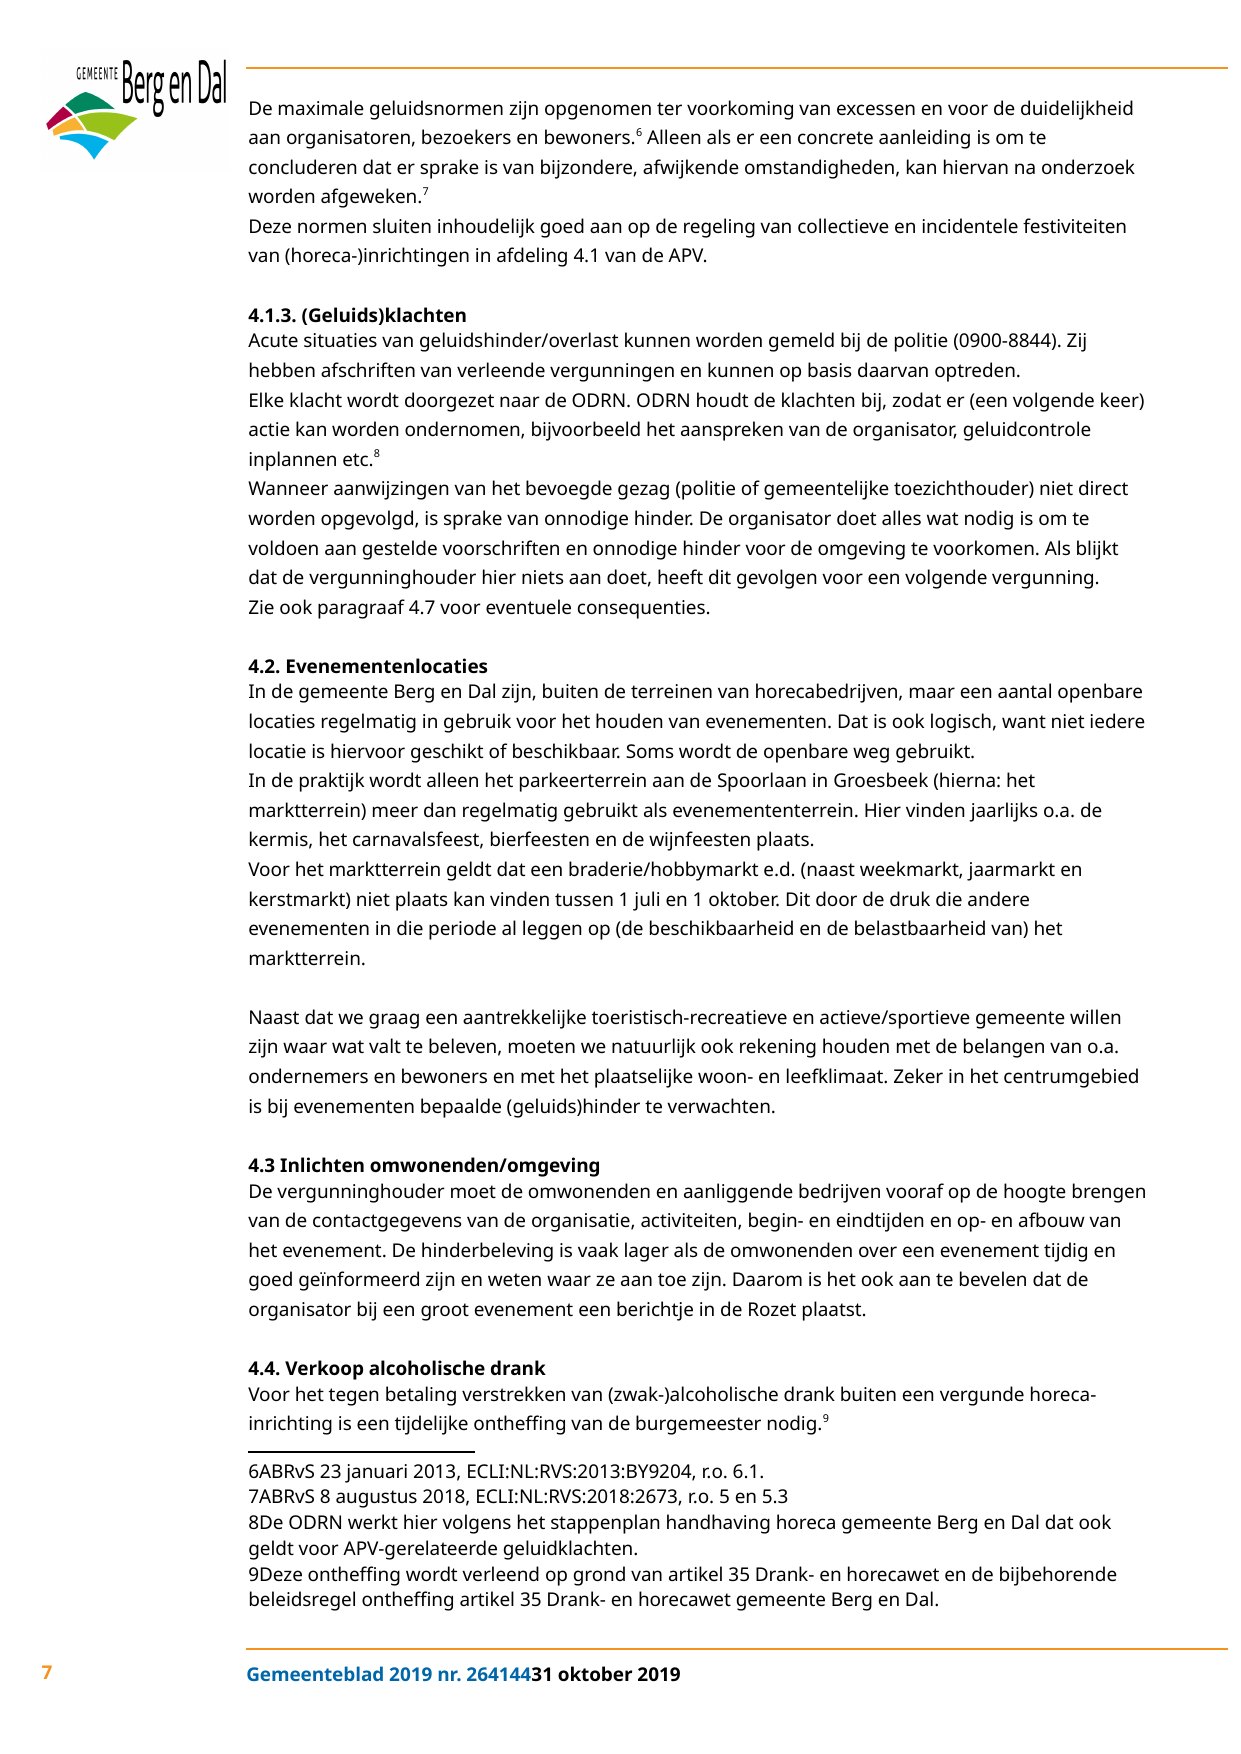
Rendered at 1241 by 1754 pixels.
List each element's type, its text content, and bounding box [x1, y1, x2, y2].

text Wanneer aanwijzingen van het bevoegde gezag (politie of gemeentelijke toezichthouder) niet direct worden opgevolgd, is sprake van onnodige hinder. De organisator doet alles wat nodig is om te voldoen aan gestelde voorschriften en onnodige hinder voor de omgeving te voorkomen. Als blijkt dat de vergunninghouder hier niets aan doet, heeft dit gevolgen voor een volgende vergunning. [248, 476, 1152, 590]
text ABRvS 8 augustus 2018, ECLI:NL:RVS:2018:2673, r.o. 5 en 5.3 [248, 1483, 1152, 1509]
text 4.1.3. (Geluids)klachten [248, 302, 1152, 328]
text Voor het tegen betaling verstrekken van (zwak-)alcoholische drank buiten een vergunde horeca-inrichting is een tijdelijke ontheffing van de burgemeester nodig. [248, 1381, 1152, 1436]
text 4.4. Verkoop alcoholische drank [248, 1355, 1152, 1381]
text In de praktijk wordt alleen het parkeerterrein aan de Spoorlaan in Groesbeek (hierna: het marktterrein) meer dan regelmatig gebruikt als evenemententerrein. Hier vinden jaarlijks o.a. de kermis, het carnavalsfeest, bierfeesten en de wijnfeesten plaats. [248, 767, 1152, 852]
text Zie ook paragraaf 4.7 voor eventuele consequenties. [248, 594, 1152, 619]
text Elke klacht wordt doorgezet naar de ODRN. ODRN houdt de klachten bij, zodat er (een volgende keer) actie kan worden ondernomen, bijvoorbeeld het aanspreken van de organisator, geluidcontrole inplannen etc. [248, 387, 1152, 472]
text De vergunninghouder moet de omwonenden en aanliggende bedrijven vooraf op de hoogte brengen van de contactgegevens van de organisatie, activiteiten, begin- en eindtijden en op- en afbouw van het evenement. De hinderbeleving is vaak lager als de omwonenden over een evenement tijdig en goed geïnformeerd zijn en weten waar ze aan toe zijn. Daarom is het ook aan te bevelen dat de organisator bij een groot evenement een berichtje in de Rozet plaatst. [248, 1178, 1152, 1322]
text Voor het marktterrein geldt dat een braderie/hobbymarkt e.d. (naast weekmarkt, jaarmarkt en kerstmarkt) niet plaats kan vinden tussen 1 juli en 1 oktober. Dit door de druk die andere evenementen in die periode al leggen op (de beschikbaarheid en de belastbaarheid van) het marktterrein. [248, 856, 1152, 971]
text In de gemeente Berg en Dal zijn, buiten de terreinen van horecabedrijven, maar een aantal openbare locaties regelmatig in gebruik voor het houden van evenementen. Dat is ook logisch, want niet iedere locatie is hiervoor geschikt of beschikbaar. Soms wordt de openbare weg gebruikt. [248, 679, 1152, 764]
text De maximale geluidsnormen zijn opgenomen ter voorkoming van excessen en voor de duidelijkheid aan organisatoren, bezoekers en bewoners. Alleen als er een concrete aanleiding is om te concluderen dat er sprake is van bijzondere, afwijkende omstandigheden, kan hiervan na onderzoek worden afgeweken. [248, 95, 1152, 209]
text Deze normen sluiten inhoudelijk goed aan op de regeling van collectieve en incidentele festiviteiten van (horeca-)inrichtingen in afdeling 4.1 van de APV. [248, 213, 1152, 268]
text Naast dat we graag een aantrekkelijke toeristisch-recreatieve en actieve/sportieve gemeente willen zijn waar wat valt te beleven, moeten we natuurlijk ook rekening houden met de belangen van o.a. ondernemers en bewoners en met het plaatselijke woon- en leefklimaat. Zeker in het centrumgebied is bij evenementen bepaalde (geluids)hinder te verwachten. [248, 1004, 1152, 1119]
text Deze ontheffing wordt verleend op grond van artikel 35 Drank- en horecawet en de bijbehorende beleidsregel ontheffing artikel 35 Drank- en horecawet gemeente Berg en Dal. [248, 1561, 1152, 1612]
picture [41, 47, 231, 172]
text Acute situaties van geluidshinder/overlast kunnen worden gemeld bij de politie (0900-8844). Zij hebben afschriften van verleende vergunningen en kunnen op basis daarvan optreden. [248, 328, 1152, 383]
text De ODRN werkt hier volgens het stappenplan handhaving horeca gemeente Berg en Dal dat ook geldt voor APV-gerelateerde geluidklachten. [248, 1509, 1152, 1561]
text 4.3 Inlichten omwonenden/omgeving [248, 1152, 1152, 1178]
text 4.2. Evenementenlocaties [248, 653, 1152, 679]
text ABRvS 23 januari 2013, ECLI:NL:RVS:2013:BY9204, r.o. 6.1. [248, 1458, 1152, 1483]
